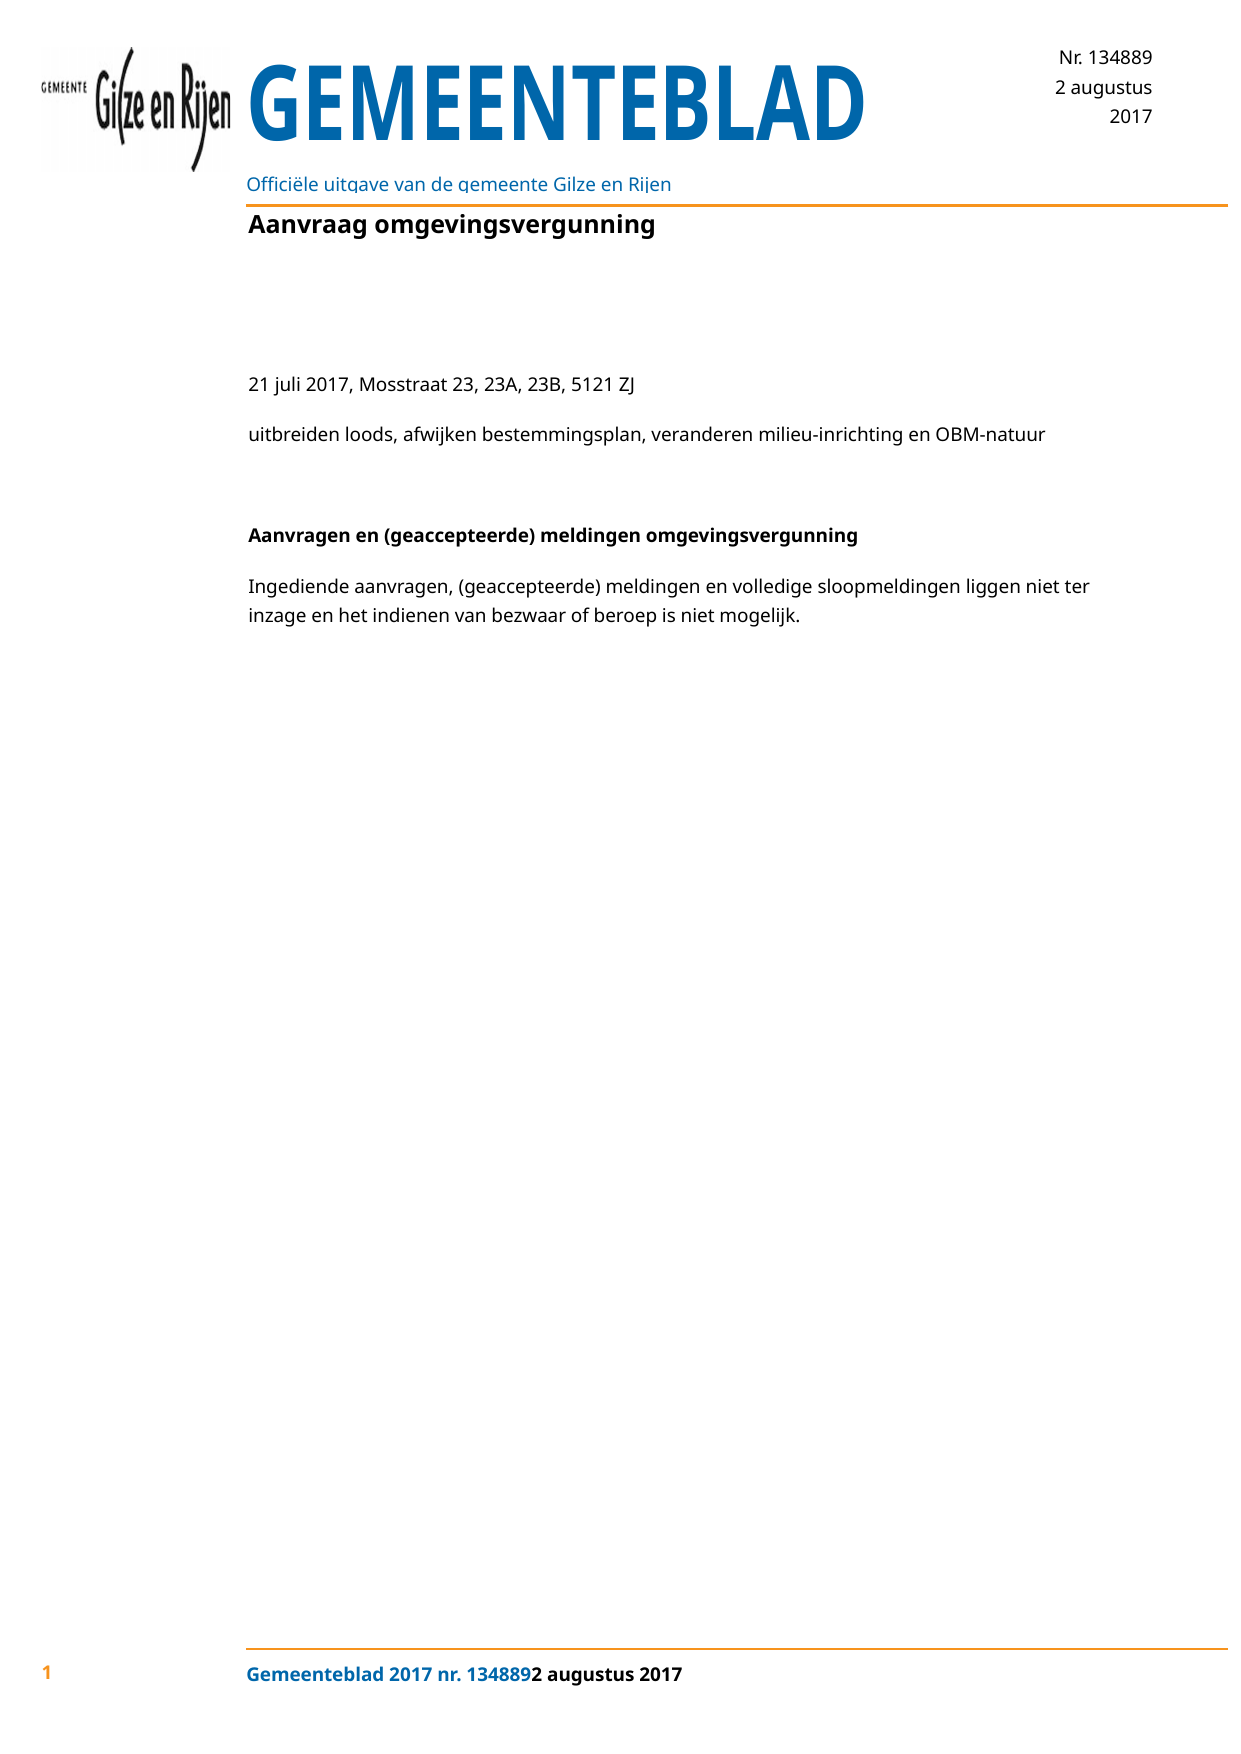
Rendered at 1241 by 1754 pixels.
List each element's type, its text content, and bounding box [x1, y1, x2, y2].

text Aanvragen en (geaccepteerde) meldingen omgevingsvergunning [248, 522, 1152, 548]
text Ingediende aanvragen, (geaccepteerde) meldingen en volledige sloopmeldingen liggen niet ter inzage en het indienen van bezwaar of beroep is niet mogelijk. [248, 573, 1152, 628]
text uitbreiden loods, afwijken bestemmingsplan, veranderen milieu-inrichting en OBM-natuur [248, 422, 1152, 447]
text Aanvraag omgevingsvergunning [248, 207, 1152, 241]
picture [41, 47, 231, 172]
text 21 juli 2017, Mosstraat 23, 23A, 23B, 5121 ZJ [248, 371, 1152, 397]
